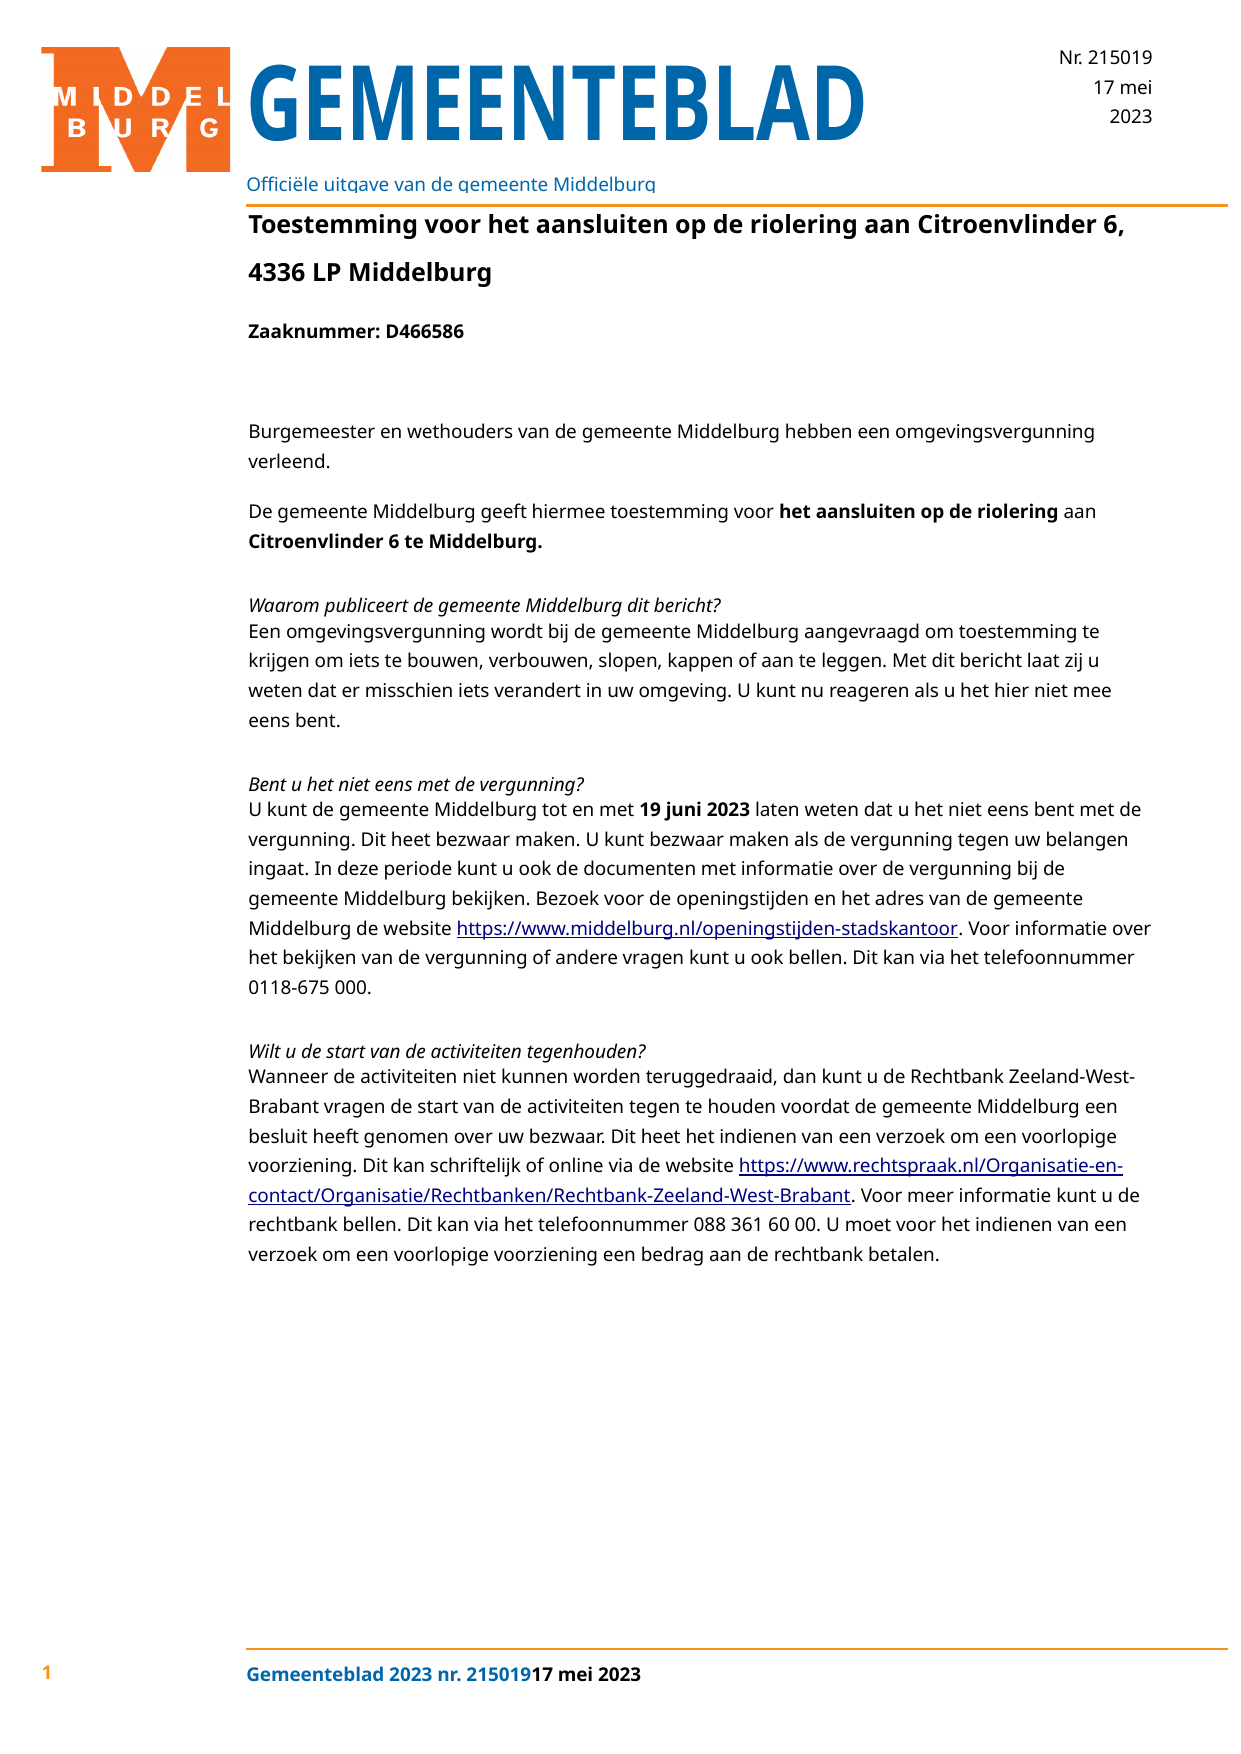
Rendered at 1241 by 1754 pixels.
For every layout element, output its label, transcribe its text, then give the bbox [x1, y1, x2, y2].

text Zaaknummer: D466586 [248, 318, 1152, 344]
text U kunt de gemeente Middelburg tot en met 19 juni 2023 laten weten dat u het niet eens bent met de vergunning. Dit heet bezwaar maken. U kunt bezwaar maken als de vergunning tegen uw belangen ingaat. In deze periode kunt u ook de documenten met informatie over de vergunning bij de gemeente Middelburg bekijken. Bezoek voor de openingstijden en het adres van de gemeente Middelburg de website https://www.middelburg.nl/openingstijden-stadskantoor. Voor informatie over het bekijken van de vergunning of andere vragen kunt u ook bellen. Dit kan via het telefoonnummer 0118-675 000. [248, 796, 1152, 1000]
picture [41, 47, 231, 172]
text Toestemming voor het aansluiten op de riolering aan Citroenvlinder 6, 4336 LP Middelburg [248, 207, 1152, 288]
text Een omgevingsvergunning wordt bij de gemeente Middelburg aangevraagd om toestemming te krijgen om iets te bouwen, verbouwen, slopen, kappen of aan te leggen. Met dit bericht laat zij u weten dat er misschien iets verandert in uw omgeving. U kunt nu reageren als u het hier niet mee eens bent. [248, 618, 1152, 732]
text De gemeente Middelburg geeft hiermee toestemming voor het aansluiten op de riolering aan Citroenvlinder 6 te Middelburg. [248, 499, 1152, 554]
text Wanneer de activiteiten niet kunnen worden teruggedraaid, dan kunt u de Rechtbank Zeeland-West-Brabant vragen de start van de activiteiten tegen te houden voordat de gemeente Middelburg een besluit heeft genomen over uw bezwaar. Dit heet het indienen van een verzoek om een voorlopige voorziening. Dit kan schriftelijk of online via de website https://www.rechtspraak.nl/Organisatie-en-contact/Organisatie/Rechtbanken/Rechtbank-Zeeland-West-Brabant. Voor meer informatie kunt u de rechtbank bellen. Dit kan via het telefoonnummer 088 361 60 00. U moet voor het indienen van een verzoek om een voorlopige voorziening een bedrag aan de rechtbank betalen. [248, 1064, 1152, 1267]
text Bent u het niet eens met de vergunning? [248, 771, 1152, 796]
text Wilt u de start van de activiteiten tegenhouden? [248, 1038, 1152, 1064]
text Burgemeester en wethouders van de gemeente Middelburg hebben een omgevingsvergunning verleend. [248, 419, 1152, 474]
text Waarom publiceert de gemeente Middelburg dit bericht? [248, 592, 1152, 618]
